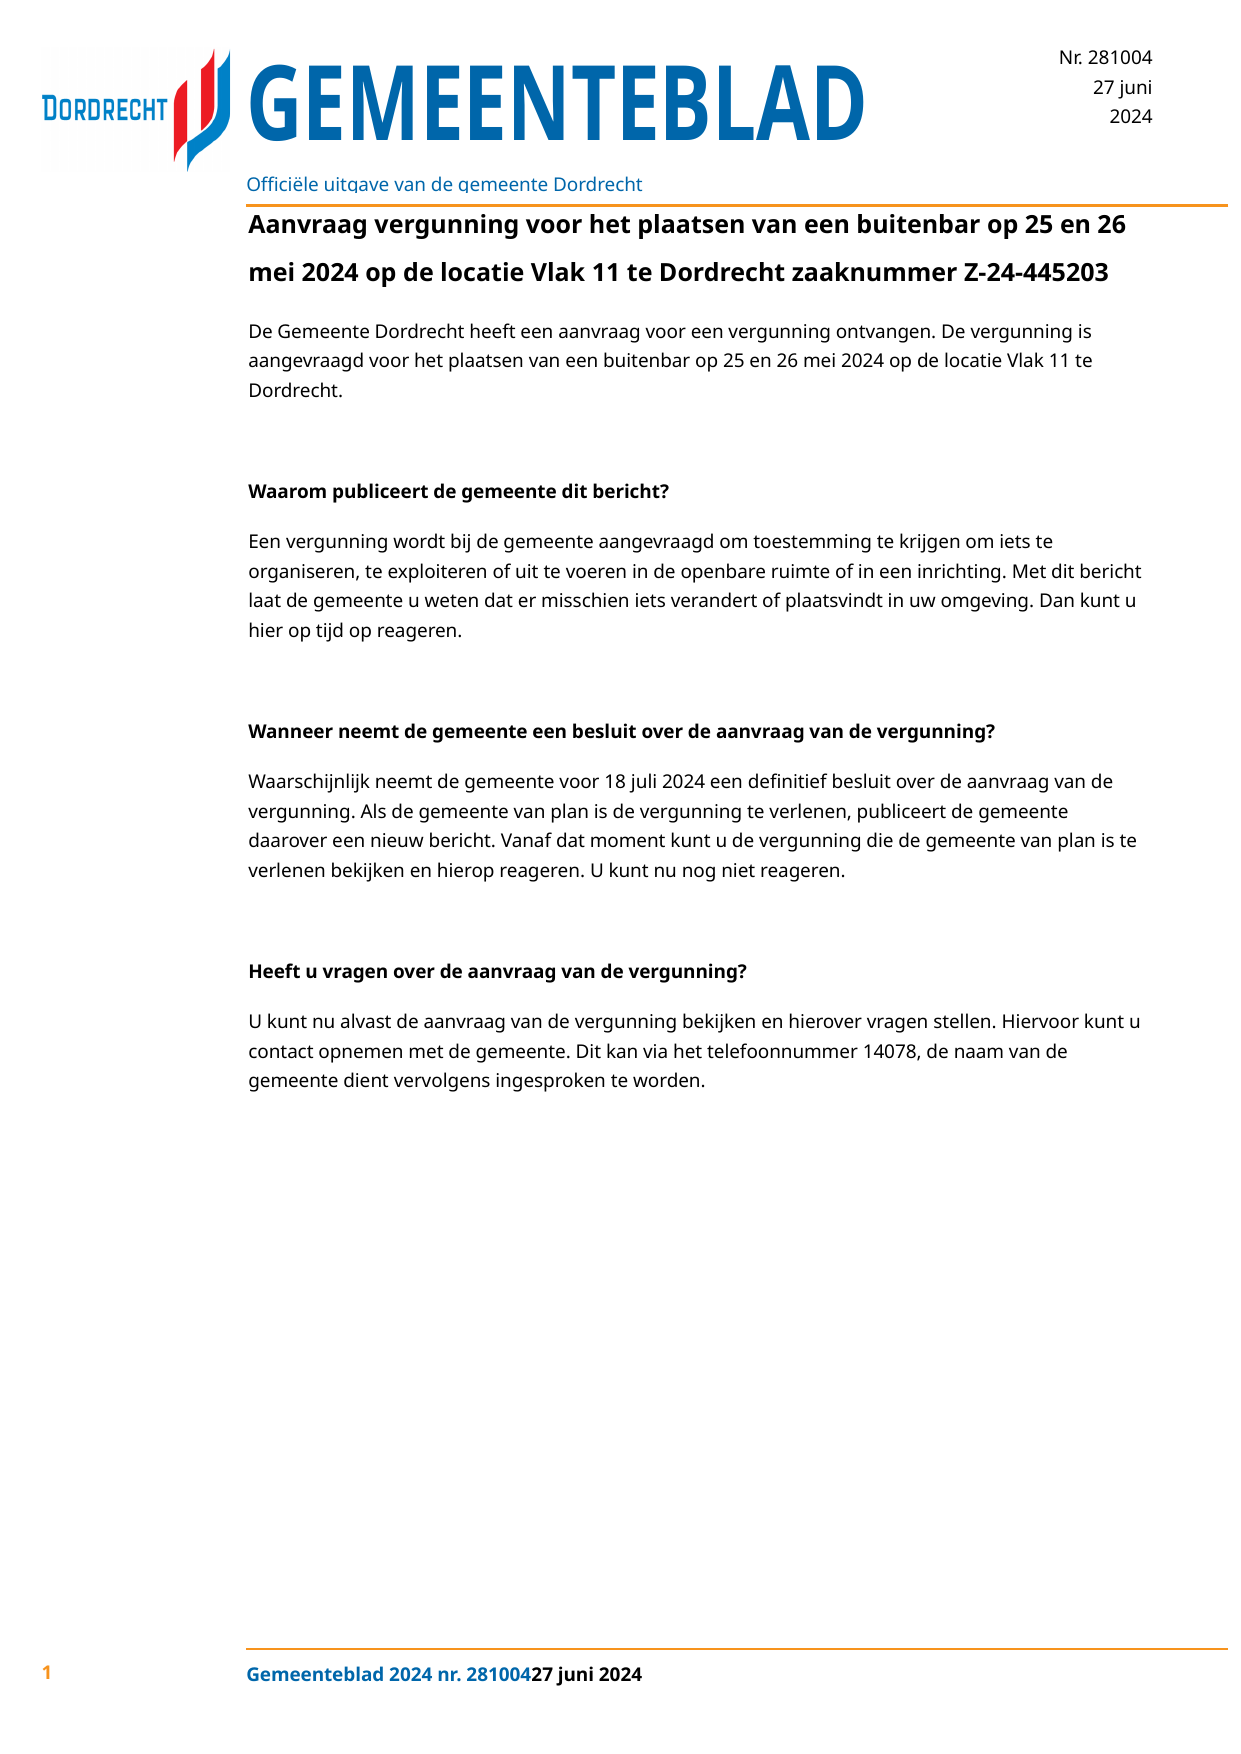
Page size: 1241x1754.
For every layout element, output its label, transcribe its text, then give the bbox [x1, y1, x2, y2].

text Wanneer neemt de gemeente een besluit over de aanvraag van de vergunning? [248, 718, 1152, 744]
text Een vergunning wordt bij de gemeente aangevraagd om toestemming te krijgen om iets te organiseren, te exploiteren of uit te voeren in de openbare ruimte of in een inrichting. Met dit bericht laat de gemeente u weten dat er misschien iets verandert of plaatsvindt in uw omgeving. Dan kunt u hier op tijd op reageren. [248, 528, 1152, 643]
text De Gemeente Dordrecht heeft een aanvraag voor een vergunning ontvangen. De vergunning is aangevraagd voor het plaatsen van een buitenbar op 25 en 26 mei 2024 op de locatie Vlak 11 te Dordrecht. [248, 318, 1152, 403]
text Waarom publiceert de gemeente dit bericht? [248, 478, 1152, 504]
text Aanvraag vergunning voor het plaatsen van een buitenbar op 25 en 26 mei 2024 op de locatie Vlak 11 te Dordrecht zaaknummer Z-24-445203 [248, 207, 1152, 288]
text U kunt nu alvast de aanvraag van de vergunning bekijken en hierover vragen stellen. Hiervoor kunt u contact opnemen met de gemeente. Dit kan via het telefoonnummer 14078, de naam van de gemeente dient vervolgens ingesproken te worden. [248, 1008, 1152, 1093]
text Waarschijnlijk neemt de gemeente voor 18 juli 2024 een definitief besluit over de aanvraag van de vergunning. Als de gemeente van plan is de vergunning te verlenen, publiceert de gemeente daarover een nieuw bericht. Vanaf dat moment kunt u de vergunning die de gemeente van plan is te verlenen bekijken en hierop reageren. U kunt nu nog niet reageren. [248, 768, 1152, 883]
text Heeft u vragen over de aanvraag van de vergunning? [248, 958, 1152, 984]
picture [41, 47, 231, 172]
